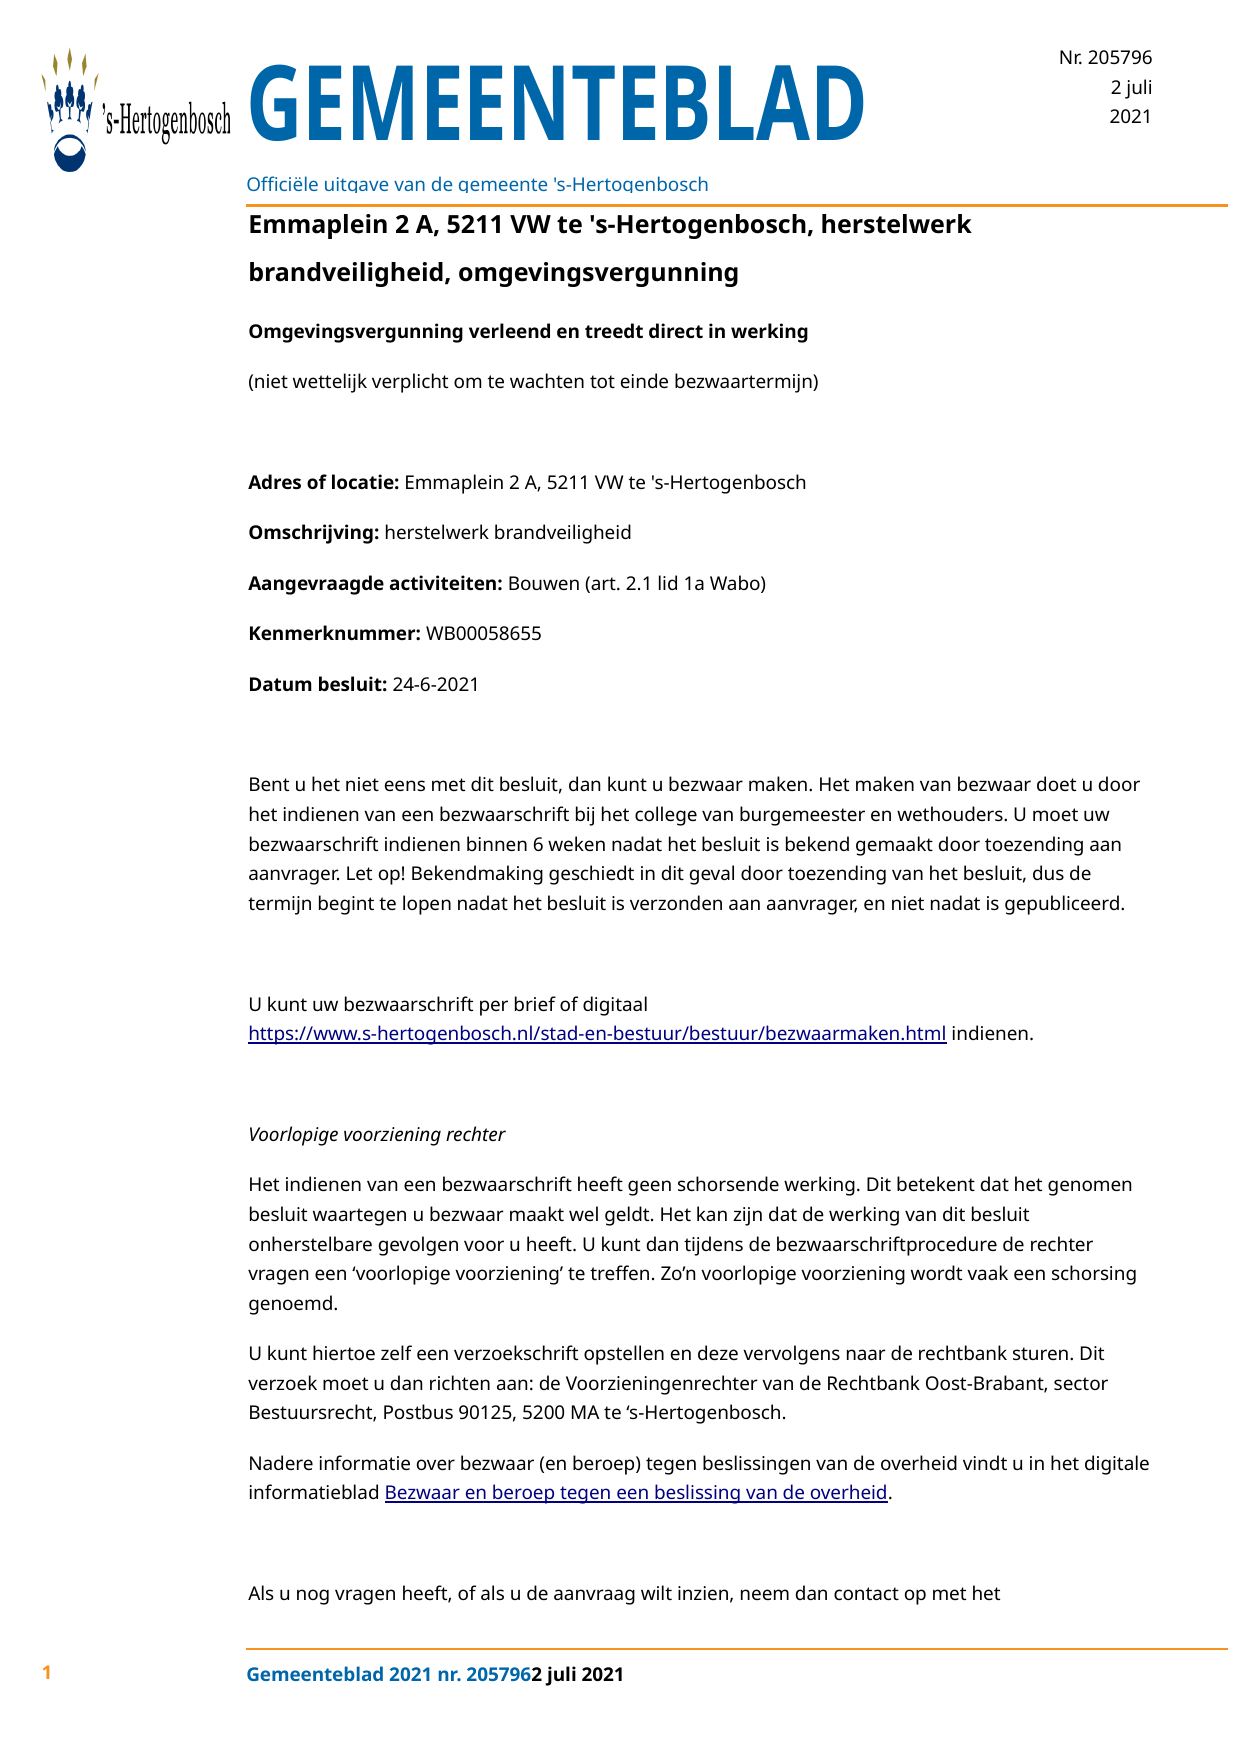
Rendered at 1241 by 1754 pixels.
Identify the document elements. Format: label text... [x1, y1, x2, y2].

text Datum besluit: 24-6-2021 [248, 671, 1152, 697]
text Kenmerknummer: WB00058655 [248, 620, 1152, 646]
text Emmaplein 2 A, 5211 VW te 's-Hertogenbosch, herstelwerk brandveiligheid, omgevingsvergunning [248, 207, 1152, 288]
text U kunt uw bezwaarschrift per brief of digitaal https://www.s-hertogenbosch.nl/stad-en-bestuur/bestuur/bezwaarmaken.html indienen. [248, 991, 1152, 1046]
text Voorlopige voorziening rechter [248, 1121, 1152, 1147]
text Als u nog vragen heeft, of als u de aanvraag wilt inzien, neem dan contact op met het [248, 1580, 1152, 1606]
text Adres of locatie: Emmaplein 2 A, 5211 VW te 's-Hertogenbosch [248, 469, 1152, 495]
text Omschrijving: herstelwerk brandveiligheid [248, 519, 1152, 545]
text Omgevingsvergunning verleend en treedt direct in werking [248, 318, 1152, 344]
text (niet wettelijk verplicht om te wachten tot einde bezwaartermijn) [248, 368, 1152, 394]
text Het indienen van een bezwaarschrift heeft geen schorsende werking. Dit betekent dat het genomen besluit waartegen u bezwaar maakt wel geldt. Het kan zijn dat de werking van dit besluit onherstelbare gevolgen voor u heeft. U kunt dan tijdens de bezwaarschriftprocedure de rechter vragen een ‘voorlopige voorziening’ te treffen. Zo’n voorlopige voorziening wordt vaak een schorsing genoemd. [248, 1172, 1152, 1316]
text Aangevraagde activiteiten: Bouwen (art. 2.1 lid 1a Wabo) [248, 570, 1152, 596]
text Bent u het niet eens met dit besluit, dan kunt u bezwaar maken. Het maken van bezwaar doet u door het indienen van een bezwaarschrift bij het college van burgemeester en wethouders. U moet uw bezwaarschrift indienen binnen 6 weken nadat het besluit is bekend gemaakt door toezending aan aanvrager. Let op! Bekendmaking geschiedt in dit geval door toezending van het besluit, dus de termijn begint te lopen nadat het besluit is verzonden aan aanvrager, en niet nadat is gepubliceerd. [248, 772, 1152, 916]
text Nadere informatie over bezwaar (en beroep) tegen beslissingen van de overheid vindt u in het digitale informatieblad Bezwaar en beroep tegen een beslissing van de overheid. [248, 1450, 1152, 1505]
text U kunt hiertoe zelf een verzoekschrift opstellen en deze vervolgens naar de rechtbank sturen. Dit verzoek moet u dan richten aan: de Voorzieningenrechter van de Rechtbank Oost-Brabant, sector Bestuursrecht, Postbus 90125, 5200 MA te ‘s-Hertogenbosch. [248, 1340, 1152, 1425]
picture [41, 47, 231, 172]
